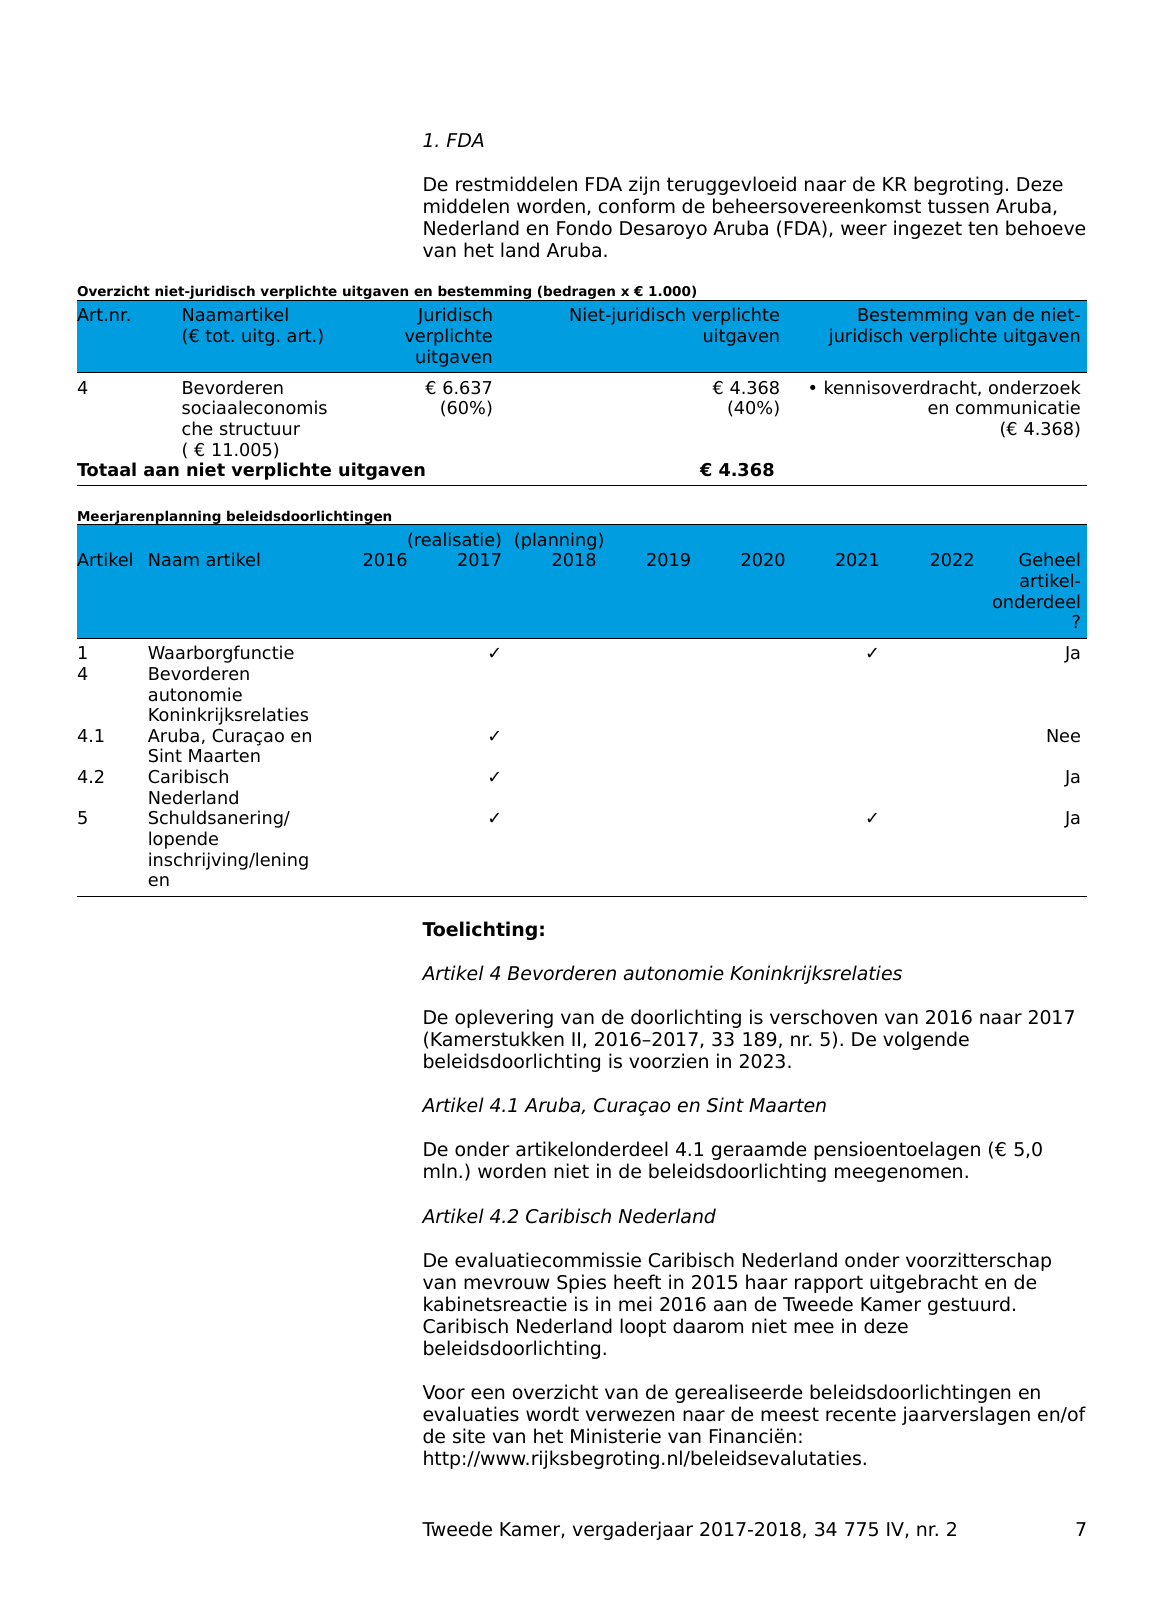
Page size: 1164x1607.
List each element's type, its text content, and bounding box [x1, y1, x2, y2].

table_cell Ja [980, 767, 1087, 808]
table_cell 2020 [697, 550, 791, 638]
table_cell [413, 664, 508, 726]
table_cell 2018 [508, 550, 602, 638]
text De oplevering van de doorlichting is verschoven van 2016 naar 2017 (Kamerstukken II, 2016–2017, 33 189, nr. 5). De volgende beleidsdoorlichting is voorzien in 2023. [422, 1007, 1087, 1073]
table_cell € 4.368 [499, 460, 786, 485]
table_cell (planning) [508, 525, 980, 550]
table_cell Ja [980, 808, 1087, 896]
text De evaluatiecommissie Caribisch Nederland onder voorzitterschap van mevrouw Spies heeft in 2015 haar rapport uitgebracht en de kabinetsreactie is in mei 2016 aan de Tweede Kamer gestuurd. Caribisch Nederland loopt daarom niet mee in deze beleidsdoorlichting. [422, 1250, 1087, 1359]
table_cell [508, 664, 602, 726]
table_cell (realisatie) [319, 525, 508, 550]
table_cell [886, 808, 980, 896]
table_cell 4 [77, 664, 142, 726]
table_cell ✓ [791, 639, 886, 664]
subtitle Artikel 4.1 Aruba, Curaçao en Sint Maarten [422, 1095, 1087, 1117]
table_cell [697, 767, 791, 808]
table_cell Bevorderen autonomie Koninkrijksrelaties [142, 664, 319, 726]
table_cell Aruba, Curaçao en Sint Maarten [142, 726, 319, 767]
table_cell [791, 726, 886, 767]
table_cell [791, 767, 886, 808]
table_cell Bevorderen sociaaleconomische structuur ( € 11.005) [175, 373, 337, 460]
table_cell [886, 639, 980, 664]
table_cell Niet-juridisch verplichte uitgaven [499, 301, 786, 372]
table_cell Schuldsanering/lopende inschrijving/leningen [142, 808, 319, 896]
table_cell € 6.637 (60%) [337, 373, 499, 460]
subtitle 1. FDA [422, 130, 1087, 152]
table_cell Ja [980, 639, 1087, 664]
table_cell [319, 767, 413, 808]
table_cell [319, 808, 413, 896]
subtitle Artikel 4.2 Caribisch Nederland [422, 1206, 1087, 1227]
subtitle Artikel 4 Bevorderen autonomie Koninkrijksrelaties [422, 963, 1087, 985]
table_cell [77, 525, 142, 550]
table_cell 2019 [602, 550, 697, 638]
table_cell 2022 [886, 550, 980, 638]
table_cell [980, 525, 1087, 550]
table_cell € 4.368 (40%) [499, 373, 786, 460]
table_cell [602, 726, 697, 767]
table_cell [886, 726, 980, 767]
table_cell [508, 808, 602, 896]
table_cell ✓ [791, 808, 886, 896]
text Voor een overzicht van de gerealiseerde beleidsdoorlichtingen en evaluaties wordt verwezen naar de meest recente jaarverslagen en/of de site van het Ministerie van Financiën: http://www.rijksbegroting.nl/beleidsevalutaties. [422, 1382, 1087, 1470]
table_cell [602, 639, 697, 664]
table_cell ✓ [413, 767, 508, 808]
table_cell [602, 664, 697, 726]
table_cell Naamartikel (€ tot. uitg. art.) [175, 301, 337, 372]
subtitle Toelichting: [422, 919, 1087, 941]
table_cell [319, 726, 413, 767]
table_cell [697, 639, 791, 664]
table_cell [508, 726, 602, 767]
table_cell Caribisch Nederland [142, 767, 319, 808]
table_cell [508, 767, 602, 808]
table_header Overzicht niet-juridisch verplichte uitgaven en bestemming (bedragen x € 1.000) [77, 284, 1087, 299]
table_cell 2017 [413, 550, 508, 638]
table_cell Totaal aan niet verplichte uitgaven [77, 460, 499, 485]
table_cell [886, 767, 980, 808]
table_cell Bestemming van de niet-juridisch verplichte uitgaven [786, 301, 1087, 372]
table_cell 4.1 [77, 726, 142, 767]
table_cell [697, 726, 791, 767]
table_cell 2016 [319, 550, 413, 638]
table_cell [319, 639, 413, 664]
table_cell Naam artikel [142, 550, 319, 638]
table_cell Art.nr. [77, 301, 175, 372]
table_cell Artikel [77, 550, 142, 638]
table_cell Juridisch verplichte uitgaven [337, 301, 499, 372]
table_cell 1 [77, 639, 142, 664]
table_cell [602, 767, 697, 808]
table_cell [697, 808, 791, 896]
table_cell ✓ [413, 808, 508, 896]
table_cell [319, 664, 413, 726]
table_cell [142, 525, 319, 550]
table_cell ✓ [413, 726, 508, 767]
text De onder artikelonderdeel 4.1 geraamde pensioentoelagen (€ 5,0 mln.) worden niet in de beleidsdoorlichting meegenomen. [422, 1139, 1087, 1183]
table_cell • kennisoverdracht, onderzoek en communicatie (€ 4.368) [786, 373, 1087, 460]
table_cell 4 [77, 373, 175, 460]
table_cell [786, 460, 1087, 485]
text De restmiddelen FDA zijn teruggevloeid naar de KR begroting. Deze middelen worden, conform de beheersovereenkomst tussen Aruba, Nederland en Fondo Desaroyo Aruba (FDA), weer ingezet ten behoeve van het land Aruba. [422, 174, 1087, 262]
table_cell [791, 664, 886, 726]
table_cell ✓ [413, 639, 508, 664]
table_cell [508, 639, 602, 664]
table_cell Waarborgfunctie [142, 639, 319, 664]
table_cell 5 [77, 808, 142, 896]
table_cell [602, 808, 697, 896]
table_cell [697, 664, 791, 726]
table_cell Geheel artikel-onderdeel? [980, 550, 1087, 638]
table_cell 4.2 [77, 767, 142, 808]
table_cell 2021 [791, 550, 886, 638]
table_cell [980, 664, 1087, 726]
table_cell [886, 664, 980, 726]
table_header Meerjarenplanning beleidsdoorlichtingen [77, 508, 1087, 524]
table_cell Nee [980, 726, 1087, 767]
